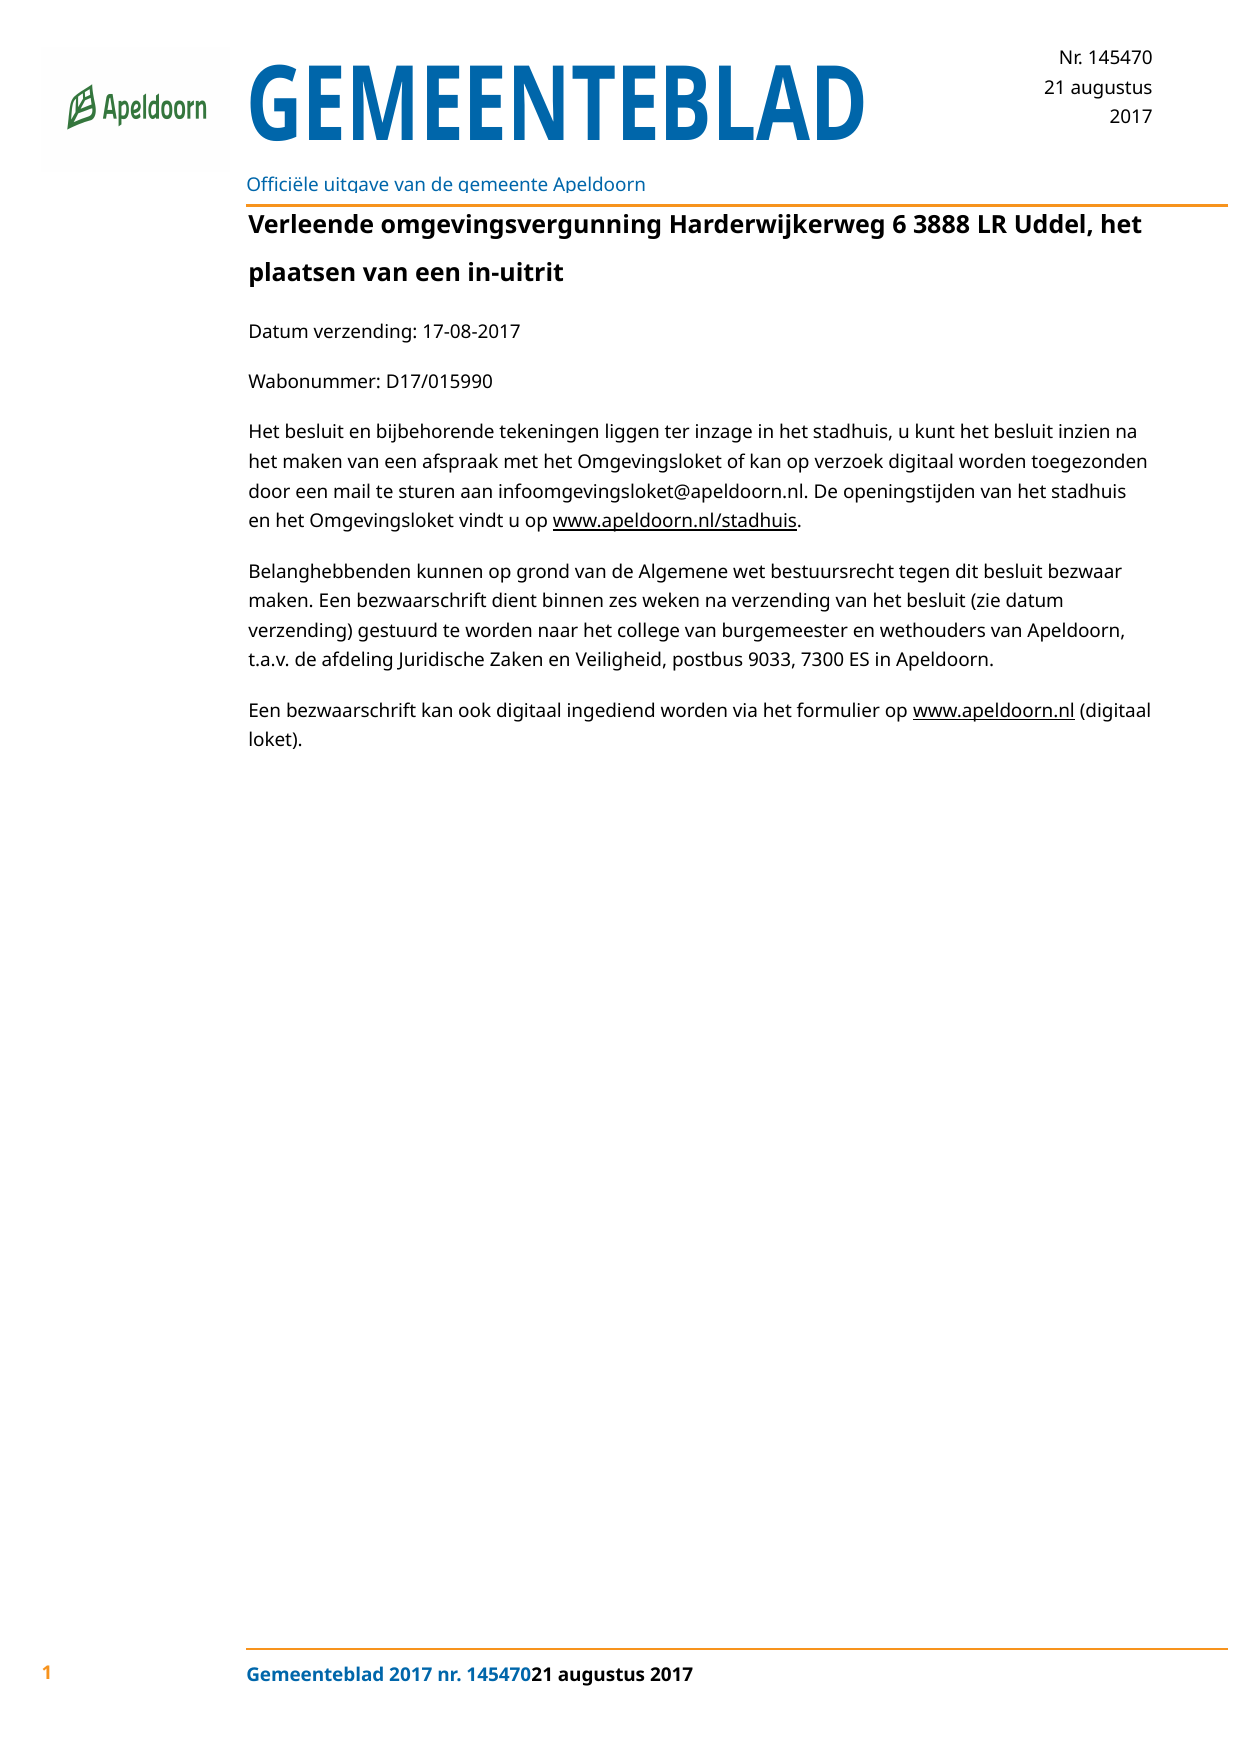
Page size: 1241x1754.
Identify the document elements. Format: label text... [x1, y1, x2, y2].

text Verleende omgevingsvergunning Harderwijkerweg 6 3888 LR Uddel, het plaatsen van een in-uitrit [248, 207, 1152, 288]
text Datum verzending: 17-08-2017 [248, 318, 1152, 344]
text Belanghebbenden kunnen op grond van de Algemene wet bestuursrecht tegen dit besluit bezwaar maken. Een bezwaarschrift dient binnen zes weken na verzending van het besluit (zie datum verzending) gestuurd te worden naar het college van burgemeester en wethouders van Apeldoorn, t.a.v. de afdeling Juridische Zaken en Veiligheid, postbus 9033, 7300 ES in Apeldoorn. [248, 558, 1152, 672]
picture [41, 47, 231, 172]
text Wabonummer: D17/015990 [248, 368, 1152, 394]
text Het besluit en bijbehorende tekeningen liggen ter inzage in het stadhuis, u kunt het besluit inzien na het maken van een afspraak met het Omgevingsloket of kan op verzoek digitaal worden toegezonden door een mail te sturen aan infoomgevingsloket@apeldoorn.nl. De openingstijden van het stadhuis en het Omgevingsloket vindt u op www.apeldoorn.nl/stadhuis. [248, 419, 1152, 533]
text Een bezwaarschrift kan ook digitaal ingediend worden via het formulier op www.apeldoorn.nl (digitaal loket). [248, 697, 1152, 752]
